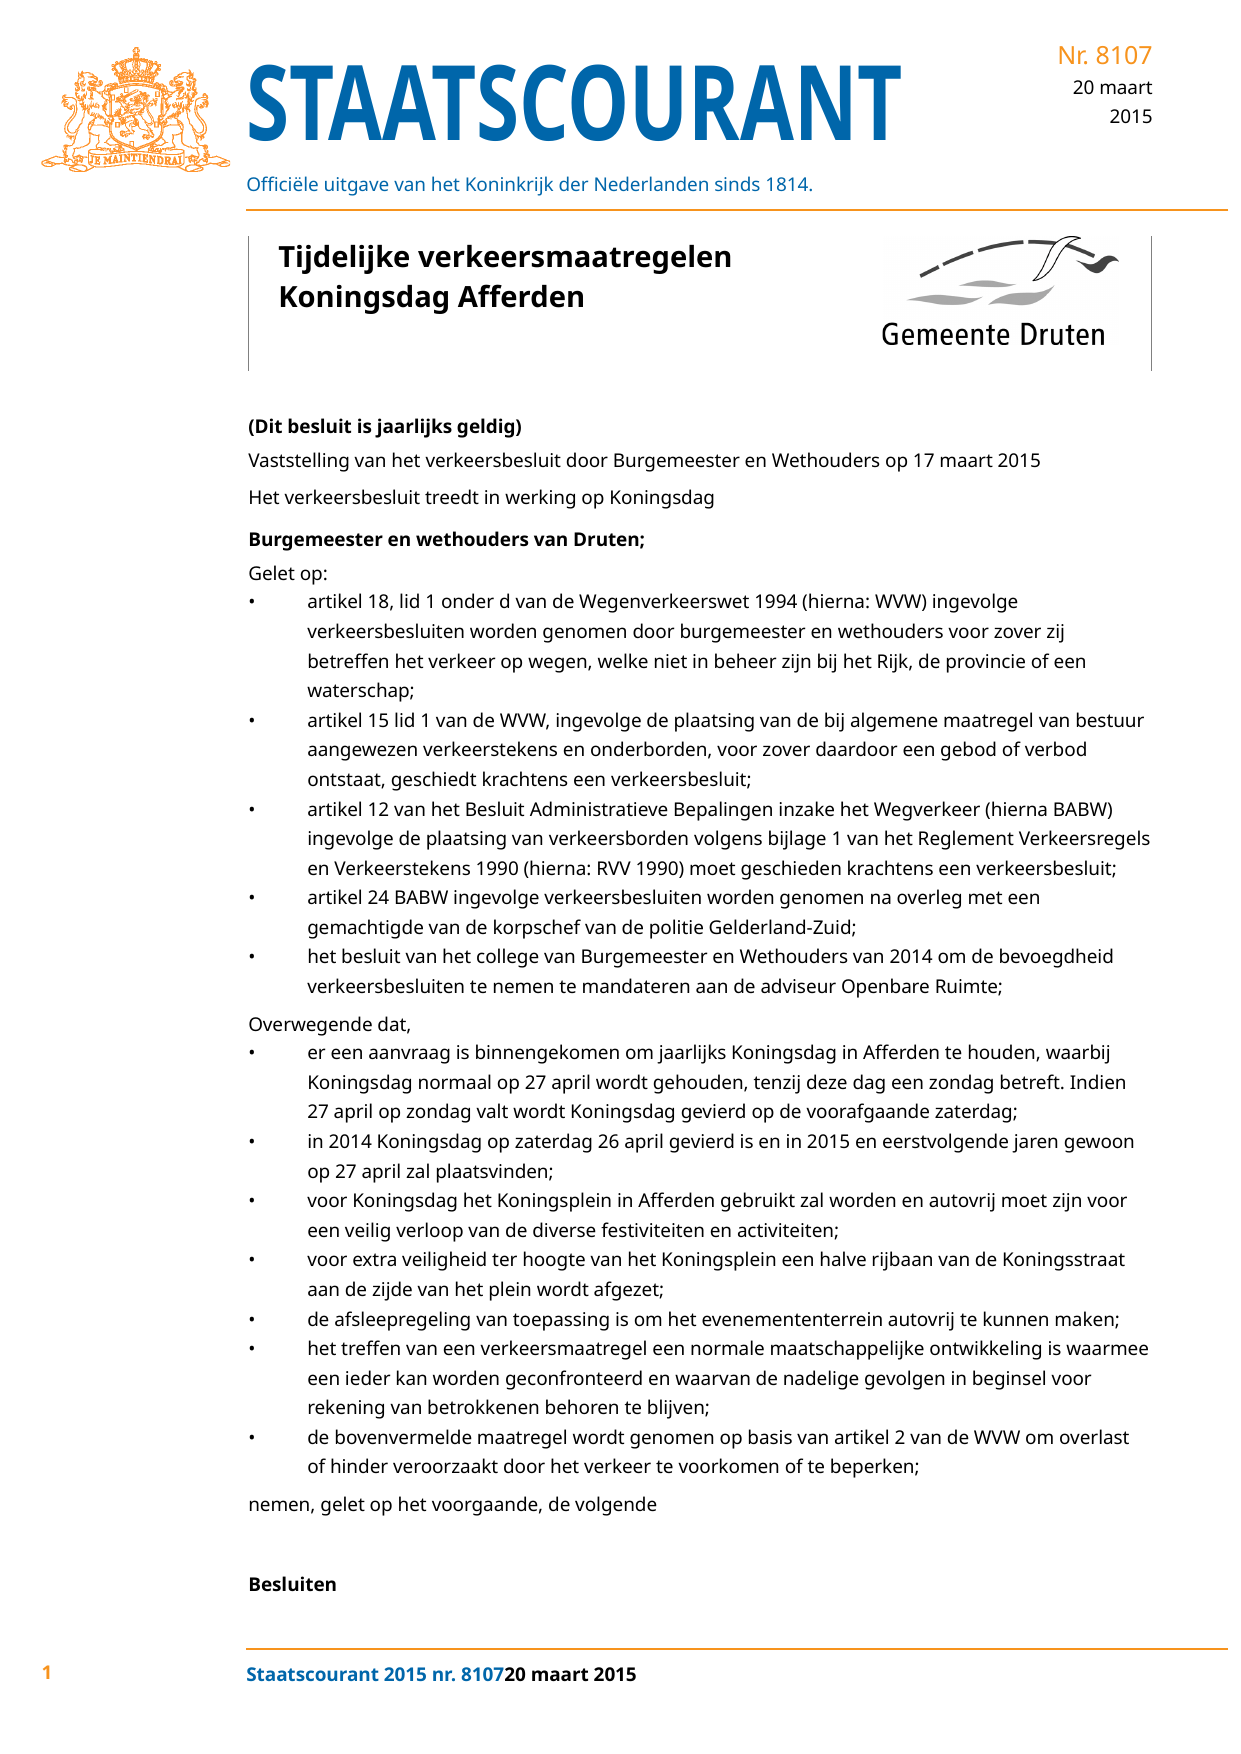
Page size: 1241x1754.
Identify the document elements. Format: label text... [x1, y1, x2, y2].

list artikel 15 lid 1 van de WVW, ingevolge de plaatsing van de bij algemene maatregel van bestuur aangewezen verkeerstekens en onderborden, voor zover daardoor een gebod of verbod ontstaat, geschiedt krachtens een verkeersbesluit; [248, 707, 1152, 792]
text Overwegende dat, [248, 1011, 1152, 1037]
list de afsleepregeling van toepassing is om het evenemententerrein autovrij te kunnen maken; [248, 1306, 1152, 1331]
list het treffen van een verkeersmaatregel een normale maatschappelijke ontwikkeling is waarmee een ieder kan worden geconfronteerd en waarvan de nadelige gevolgen in beginsel voor rekening van betrokkenen behoren te blijven; [248, 1335, 1152, 1420]
text (Dit besluit is jaarlijks geldig) [248, 414, 1152, 439]
list artikel 12 van het Besluit Administratieve Bepalingen inzake het Wegverkeer (hierna BABW) ingevolge de plaatsing van verkeersborden volgens bijlage 1 van het Reglement Verkeersregels en Verkeerstekens 1990 (hierna: RVV 1990) moet geschieden krachtens een verkeersbesluit; [248, 796, 1152, 881]
picture [41, 47, 231, 172]
text Burgemeester en wethouders van Druten; [248, 526, 1152, 552]
list het besluit van het college van Burgemeester en Wethouders van 2014 om de bevoegdheid verkeersbesluiten te nemen te mandateren aan de adviseur Openbare Ruimte; [248, 944, 1152, 999]
list artikel 24 BABW ingevolge verkeersbesluiten worden genomen na overleg met een gemachtigde van de korpschef van de politie Gelderland-Zuid; [248, 884, 1152, 940]
text Besluiten [248, 1571, 1152, 1597]
list voor extra veiligheid ter hoogte van het Koningsplein een halve rijbaan van de Koningsstraat aan de zijde van het plein wordt afgezet; [248, 1247, 1152, 1302]
list in 2014 Koningsdag op zaterdag 26 april gevierd is en in 2015 en eerstvolgende jaren gewoon op 27 april zal plaatsvinden; [248, 1128, 1152, 1183]
table_header Tijdelijke verkeersmaatregelen Koningsdag Afferden [249, 236, 850, 371]
text nemen, gelet op het voorgaande, de volgende [248, 1492, 1152, 1517]
list artikel 18, lid 1 onder d van de Wegenverkeerswet 1994 (hierna: WVW) ingevolge verkeersbesluiten worden genomen door burgemeester en wethouders voor zover zij betreffen het verkeer op wegen, welke niet in beheer zijn bij het Rijk, de provincie of een waterschap; [248, 589, 1152, 703]
text Gelet op: [248, 560, 1152, 586]
text Vaststelling van het verkeersbesluit door Burgemeester en Wethouders op 17 maart 2015 [248, 448, 1152, 473]
list de bovenvermelde maatregel wordt genomen op basis van artikel 2 van de WVW om overlast of hinder veroorzaakt door het verkeer te voorkomen of te beperken; [248, 1424, 1152, 1479]
picture [882, 236, 1119, 345]
list voor Koningsdag het Koningsplein in Afferden gebruikt zal worden en autovrij moet zijn voor een veilig verloop van de diverse festiviteiten en activiteiten; [248, 1187, 1152, 1243]
text Het verkeersbesluit treedt in werking op Koningsdag [248, 484, 1152, 510]
list er een aanvraag is binnengekomen om jaarlijks Koningsdag in Afferden te houden, waarbij Koningsdag normaal op 27 april wordt gehouden, tenzij deze dag een zondag betreft. Indien 27 april op zondag valt wordt Koningsdag gevierd op de voorafgaande zaterdag; [248, 1039, 1152, 1124]
table_header [850, 236, 1151, 371]
